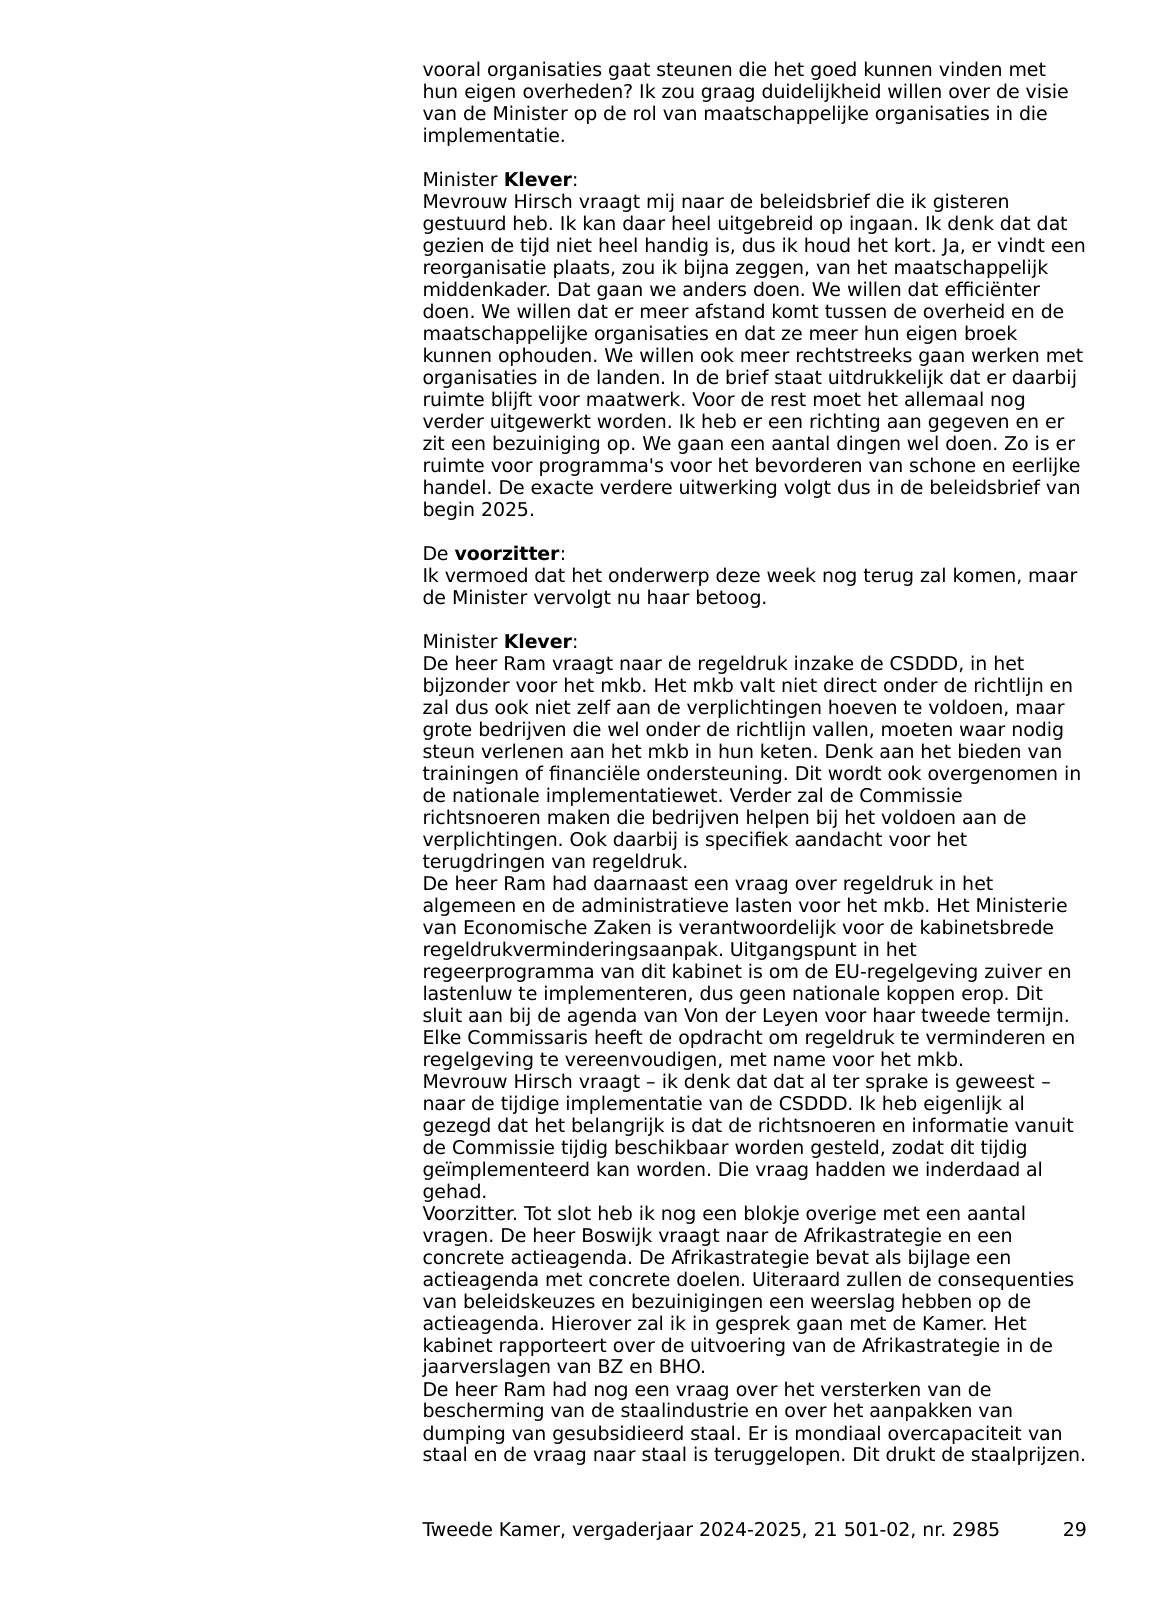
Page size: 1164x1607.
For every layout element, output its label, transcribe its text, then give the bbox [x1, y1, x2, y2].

text vooral organisaties gaat steunen die het goed kunnen vinden met hun eigen overheden? Ik zou graag duidelijkheid willen over de visie van de Minister op de rol van maatschappelijke organisaties in die implementatie. [422, 59, 1087, 147]
text Mevrouw Hirsch vraagt – ik denk dat dat al ter sprake is geweest – naar de tijdige implementatie van de CSDDD. Ik heb eigenlijk al gezegd dat het belangrijk is dat de richtsnoeren en informatie vanuit de Commissie tijdig beschikbaar worden gesteld, zodat dit tijdig geïmplementeerd kan worden. Die vraag hadden we inderdaad al gehad. [422, 1071, 1087, 1203]
text Minister Klever: [422, 631, 1087, 653]
text De heer Ram had nog een vraag over het versterken van de bescherming van de staalindustrie en over het aanpakken van dumping van gesubsidieerd staal. Er is mondiaal overcapaciteit van staal en de vraag naar staal is teruggelopen. Dit drukt de staalprijzen. [422, 1378, 1087, 1466]
text Minister Klever: [422, 169, 1087, 191]
text De voorzitter: [422, 543, 1087, 565]
text Voorzitter. Tot slot heb ik nog een blokje overige met een aantal vragen. De heer Boswijk vraagt naar de Afrikastrategie en een concrete actieagenda. De Afrikastrategie bevat als bijlage een actieagenda met concrete doelen. Uiteraard zullen de consequenties van beleidskeuzes en bezuinigingen een weerslag hebben op de actieagenda. Hierover zal ik in gesprek gaan met de Kamer. Het kabinet rapporteert over de uitvoering van de Afrikastrategie in de jaarverslagen van BZ en BHO. [422, 1203, 1087, 1378]
text Mevrouw Hirsch vraagt mij naar de beleidsbrief die ik gisteren gestuurd heb. Ik kan daar heel uitgebreid op ingaan. Ik denk dat dat gezien de tijd niet heel handig is, dus ik houd het kort. Ja, er vindt een reorganisatie plaats, zou ik bijna zeggen, van het maatschappelijk middenkader. Dat gaan we anders doen. We willen dat efficiënter doen. We willen dat er meer afstand komt tussen de overheid en de maatschappelijke organisaties en dat ze meer hun eigen broek kunnen ophouden. We willen ook meer rechtstreeks gaan werken met organisaties in de landen. In de brief staat uitdrukkelijk dat er daarbij ruimte blijft voor maatwerk. Voor de rest moet het allemaal nog verder uitgewerkt worden. Ik heb er een richting aan gegeven en er zit een bezuiniging op. We gaan een aantal dingen wel doen. Zo is er ruimte voor programma's voor het bevorderen van schone en eerlijke handel. De exacte verdere uitwerking volgt dus in de beleidsbrief van begin 2025. [422, 191, 1087, 521]
text De heer Ram vraagt naar de regeldruk inzake de CSDDD, in het bijzonder voor het mkb. Het mkb valt niet direct onder de richtlijn en zal dus ook niet zelf aan de verplichtingen hoeven te voldoen, maar grote bedrijven die wel onder de richtlijn vallen, moeten waar nodig steun verlenen aan het mkb in hun keten. Denk aan het bieden van trainingen of financiële ondersteuning. Dit wordt ook overgenomen in de nationale implementatiewet. Verder zal de Commissie richtsnoeren maken die bedrijven helpen bij het voldoen aan de verplichtingen. Ook daarbij is specifiek aandacht voor het terugdringen van regeldruk. [422, 653, 1087, 873]
text Ik vermoed dat het onderwerp deze week nog terug zal komen, maar de Minister vervolgt nu haar betoog. [422, 565, 1087, 609]
text De heer Ram had daarnaast een vraag over regeldruk in het algemeen en de administratieve lasten voor het mkb. Het Ministerie van Economische Zaken is verantwoordelijk voor de kabinetsbrede regeldrukverminderingsaanpak. Uitgangspunt in het regeerprogramma van dit kabinet is om de EU-regelgeving zuiver en lastenluw te implementeren, dus geen nationale koppen erop. Dit sluit aan bij de agenda van Von der Leyen voor haar tweede termijn. Elke Commissaris heeft de opdracht om regeldruk te verminderen en regelgeving te vereenvoudigen, met name voor het mkb. [422, 873, 1087, 1071]
